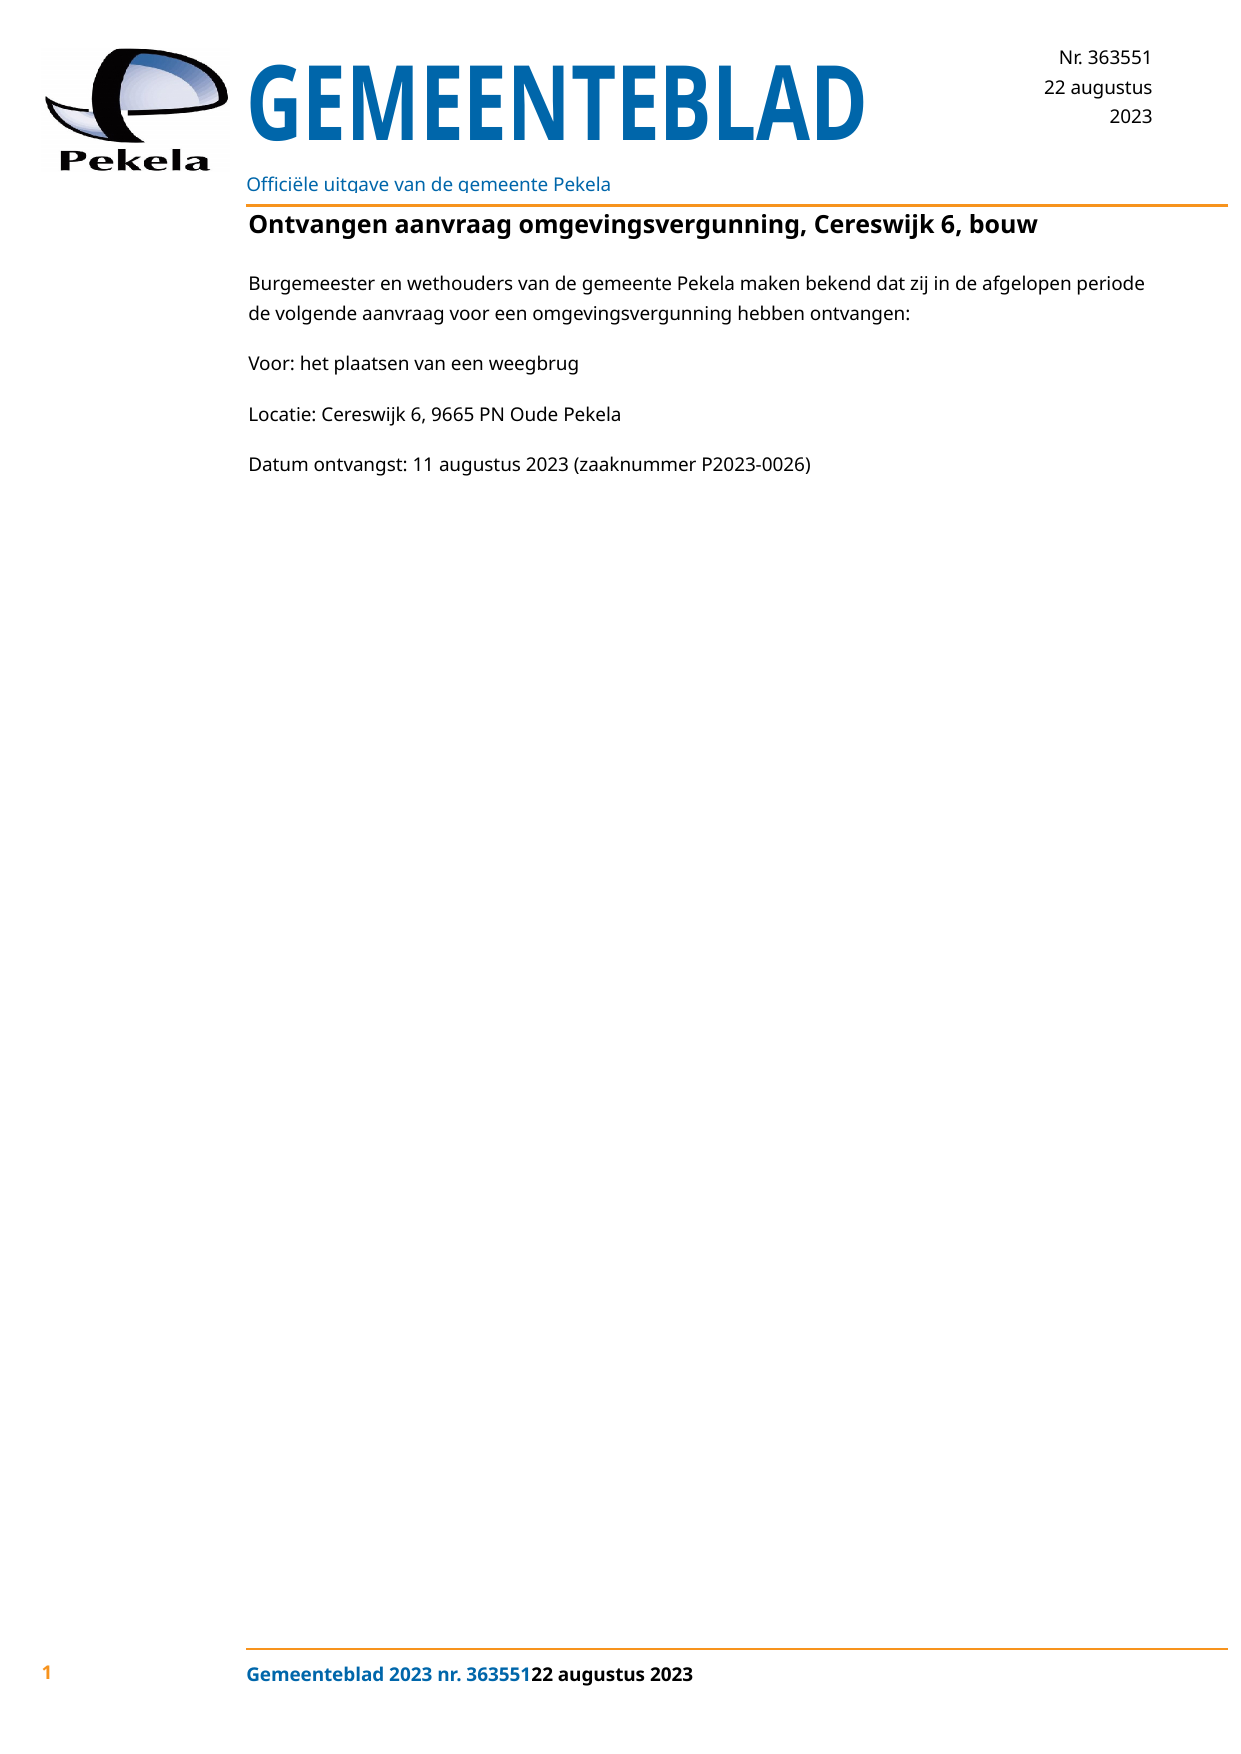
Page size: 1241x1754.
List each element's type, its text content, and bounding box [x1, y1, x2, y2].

text Voor: het plaatsen van een weegbrug [248, 350, 1152, 376]
text Datum ontvangst: 11 augustus 2023 (zaaknummer P2023-0026) [248, 451, 1152, 477]
text Burgemeester en wethouders van de gemeente Pekela maken bekend dat zij in de afgelopen periode de volgende aanvraag voor een omgevingsvergunning hebben ontvangen: [248, 270, 1152, 326]
picture [41, 47, 231, 172]
text Locatie: Cereswijk 6, 9665 PN Oude Pekela [248, 401, 1152, 426]
text Ontvangen aanvraag omgevingsvergunning, Cereswijk 6, bouw [248, 207, 1152, 241]
